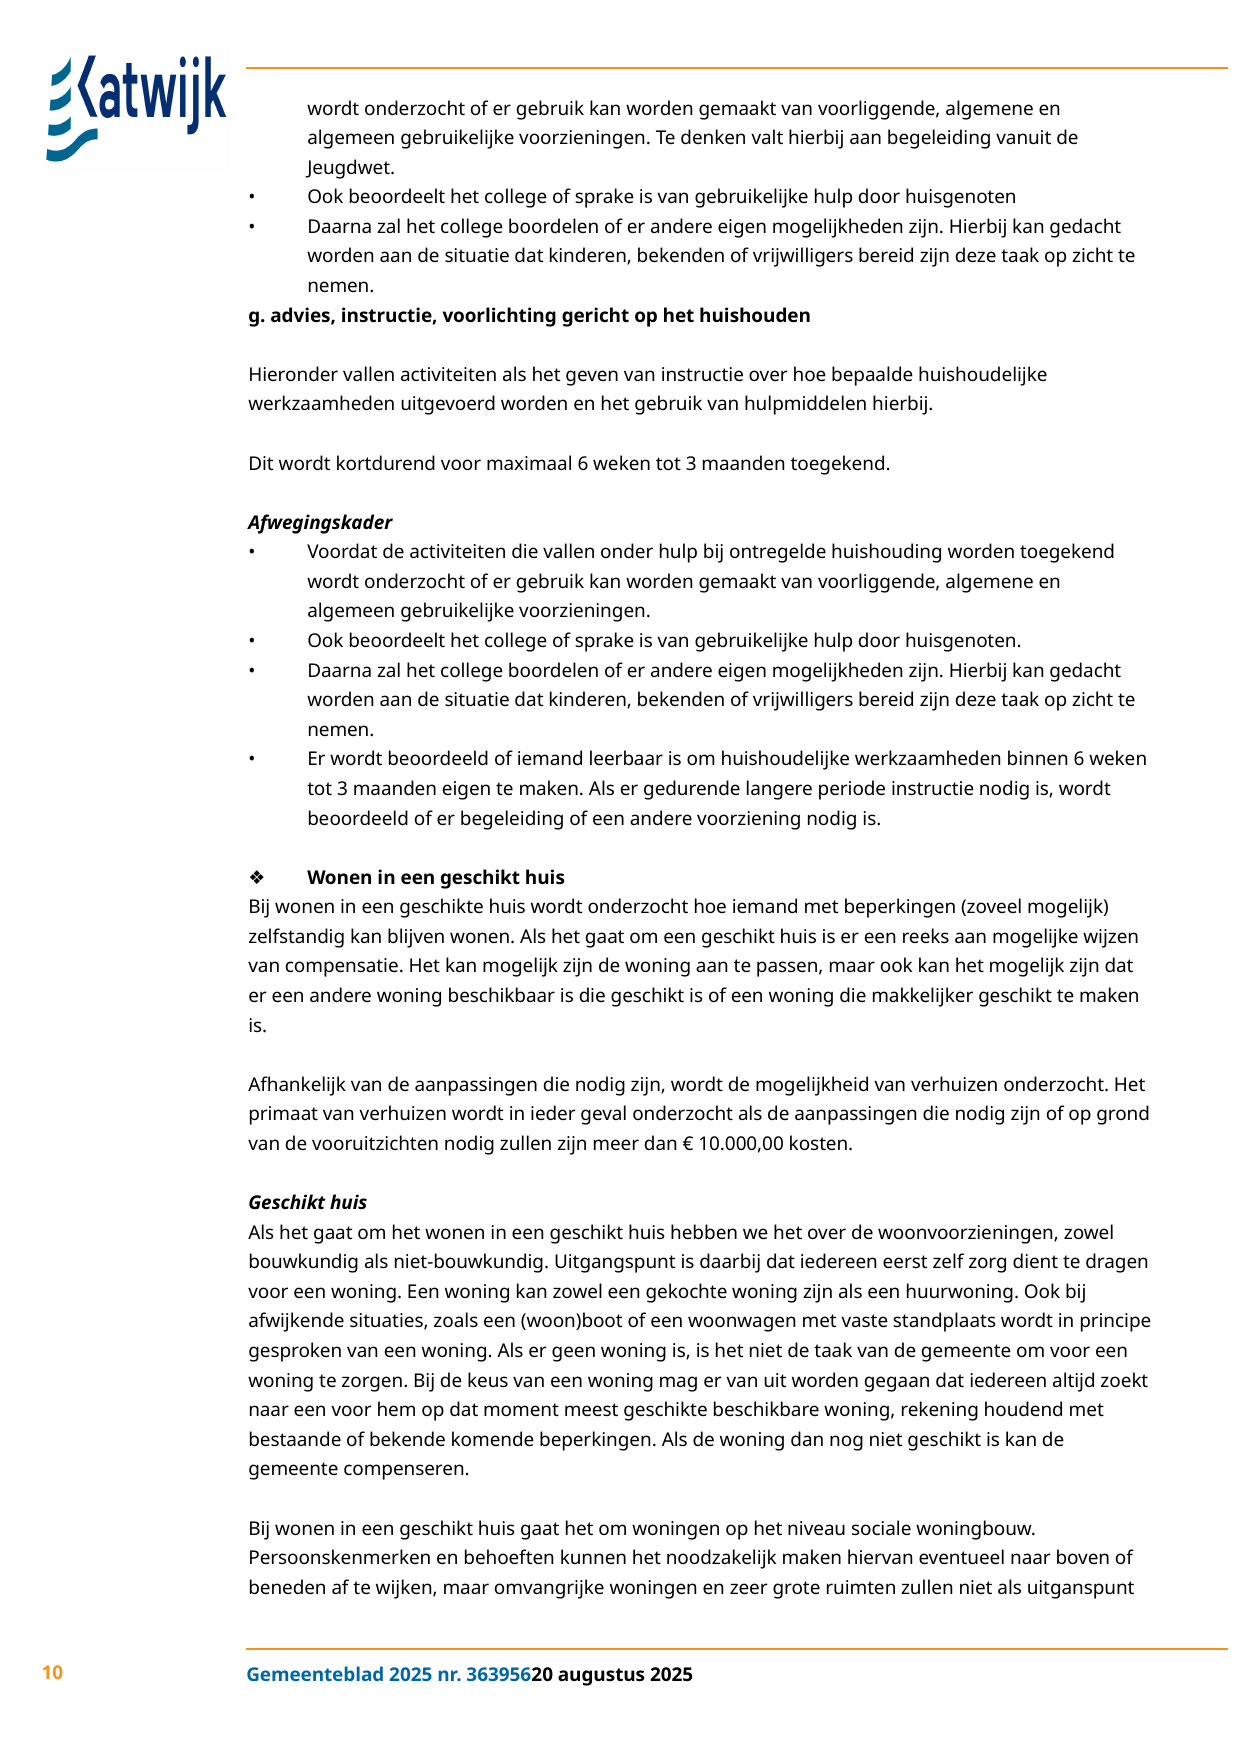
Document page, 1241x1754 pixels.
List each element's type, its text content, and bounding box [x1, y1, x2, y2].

list Er wordt beoordeeld of iemand leerbaar is om huishoudelijke werkzaamheden binnen 6 weken tot 3 maanden eigen te maken. Als er gedurende langere periode instructie nodig is, wordt beoordeeld of er begeleiding of een andere voorziening nodig is. [248, 746, 1152, 831]
list Daarna zal het college boordelen of er andere eigen mogelijkheden zijn. Hierbij kan gedacht worden aan de situatie dat kinderen, bekenden of vrijwilligers bereid zijn deze taak op zicht te nemen. [248, 657, 1152, 742]
text Bij wonen in een geschikt huis gaat het om woningen op het niveau sociale woningbouw. Persoonskenmerken en behoeften kunnen het noodzakelijk maken hiervan eventueel naar boven of beneden af te wijken, maar omvangrijke woningen en zeer grote ruimten zullen niet als uitganspunt [248, 1515, 1152, 1600]
text Hieronder vallen activiteiten als het geven van instructie over hoe bepaalde huishoudelijke werkzaamheden uitgevoerd worden en het gebruik van hulpmiddelen hierbij. [248, 361, 1152, 416]
text Afwegingskader [248, 509, 1152, 535]
text Bij wonen in een geschikte huis wordt onderzocht hoe iemand met beperkingen (zoveel mogelijk) zelfstandig kan blijven wonen. Als het gaat om een geschikt huis is er een reeks aan mogelijke wijzen van compensatie. Het kan mogelijk zijn de woning aan te passen, maar ook kan het mogelijk zijn dat er een andere woning beschikbaar is die geschikt is of een woning die makkelijker geschikt te maken is. [248, 893, 1152, 1038]
list Ook beoordeelt het college of sprake is van gebruikelijke hulp door huisgenoten. [248, 627, 1152, 653]
list Voordat de activiteiten die vallen onder hulp bij ontregelde huishouding worden toegekend wordt onderzocht of er gebruik kan worden gemaakt van voorliggende, algemene en algemeen gebruikelijke voorzieningen. [248, 538, 1152, 623]
list Daarna zal het college boordelen of er andere eigen mogelijkheden zijn. Hierbij kan gedacht worden aan de situatie dat kinderen, bekenden of vrijwilligers bereid zijn deze taak op zicht te nemen. [248, 213, 1152, 298]
text g. advies, instructie, voorlichting gericht op het huishouden [248, 302, 1152, 328]
list wordt onderzocht of er gebruik kan worden gemaakt van voorliggende, algemene en algemeen gebruikelijke voorzieningen. Te denken valt hierbij aan begeleiding vanuit de Jeugdwet. [248, 95, 1152, 180]
text Dit wordt kortdurend voor maximaal 6 weken tot 3 maanden toegekend. [248, 450, 1152, 476]
picture [41, 47, 231, 172]
text Geschikt huis [248, 1189, 1152, 1215]
list Ook beoordeelt het college of sprake is van gebruikelijke hulp door huisgenoten [248, 183, 1152, 209]
text Afhankelijk van de aanpassingen die nodig zijn, wordt de mogelijkheid van verhuizen onderzocht. Het primaat van verhuizen wordt in ieder geval onderzocht als de aanpassingen die nodig zijn of op grond van de vooruitzichten nodig zullen zijn meer dan € 10.000,00 kosten. [248, 1071, 1152, 1156]
list Wonen in een geschikt huis [248, 864, 1152, 890]
text Als het gaat om het wonen in een geschikt huis hebben we het over de woonvoorzieningen, zowel bouwkundig als niet-bouwkundig. Uitgangspunt is daarbij dat iedereen eerst zelf zorg dient te dragen voor een woning. Een woning kan zowel een gekochte woning zijn als een huurwoning. Ook bij afwijkende situaties, zoals een (woon)boot of een woonwagen met vaste standplaats wordt in principe gesproken van een woning. Als er geen woning is, is het niet de taak van de gemeente om voor een woning te zorgen. Bij de keus van een woning mag er van uit worden gegaan dat iedereen altijd zoekt naar een voor hem op dat moment meest geschikte beschikbare woning, rekening houdend met bestaande of bekende komende beperkingen. Als de woning dan nog niet geschikt is kan de gemeente compenseren. [248, 1219, 1152, 1481]
